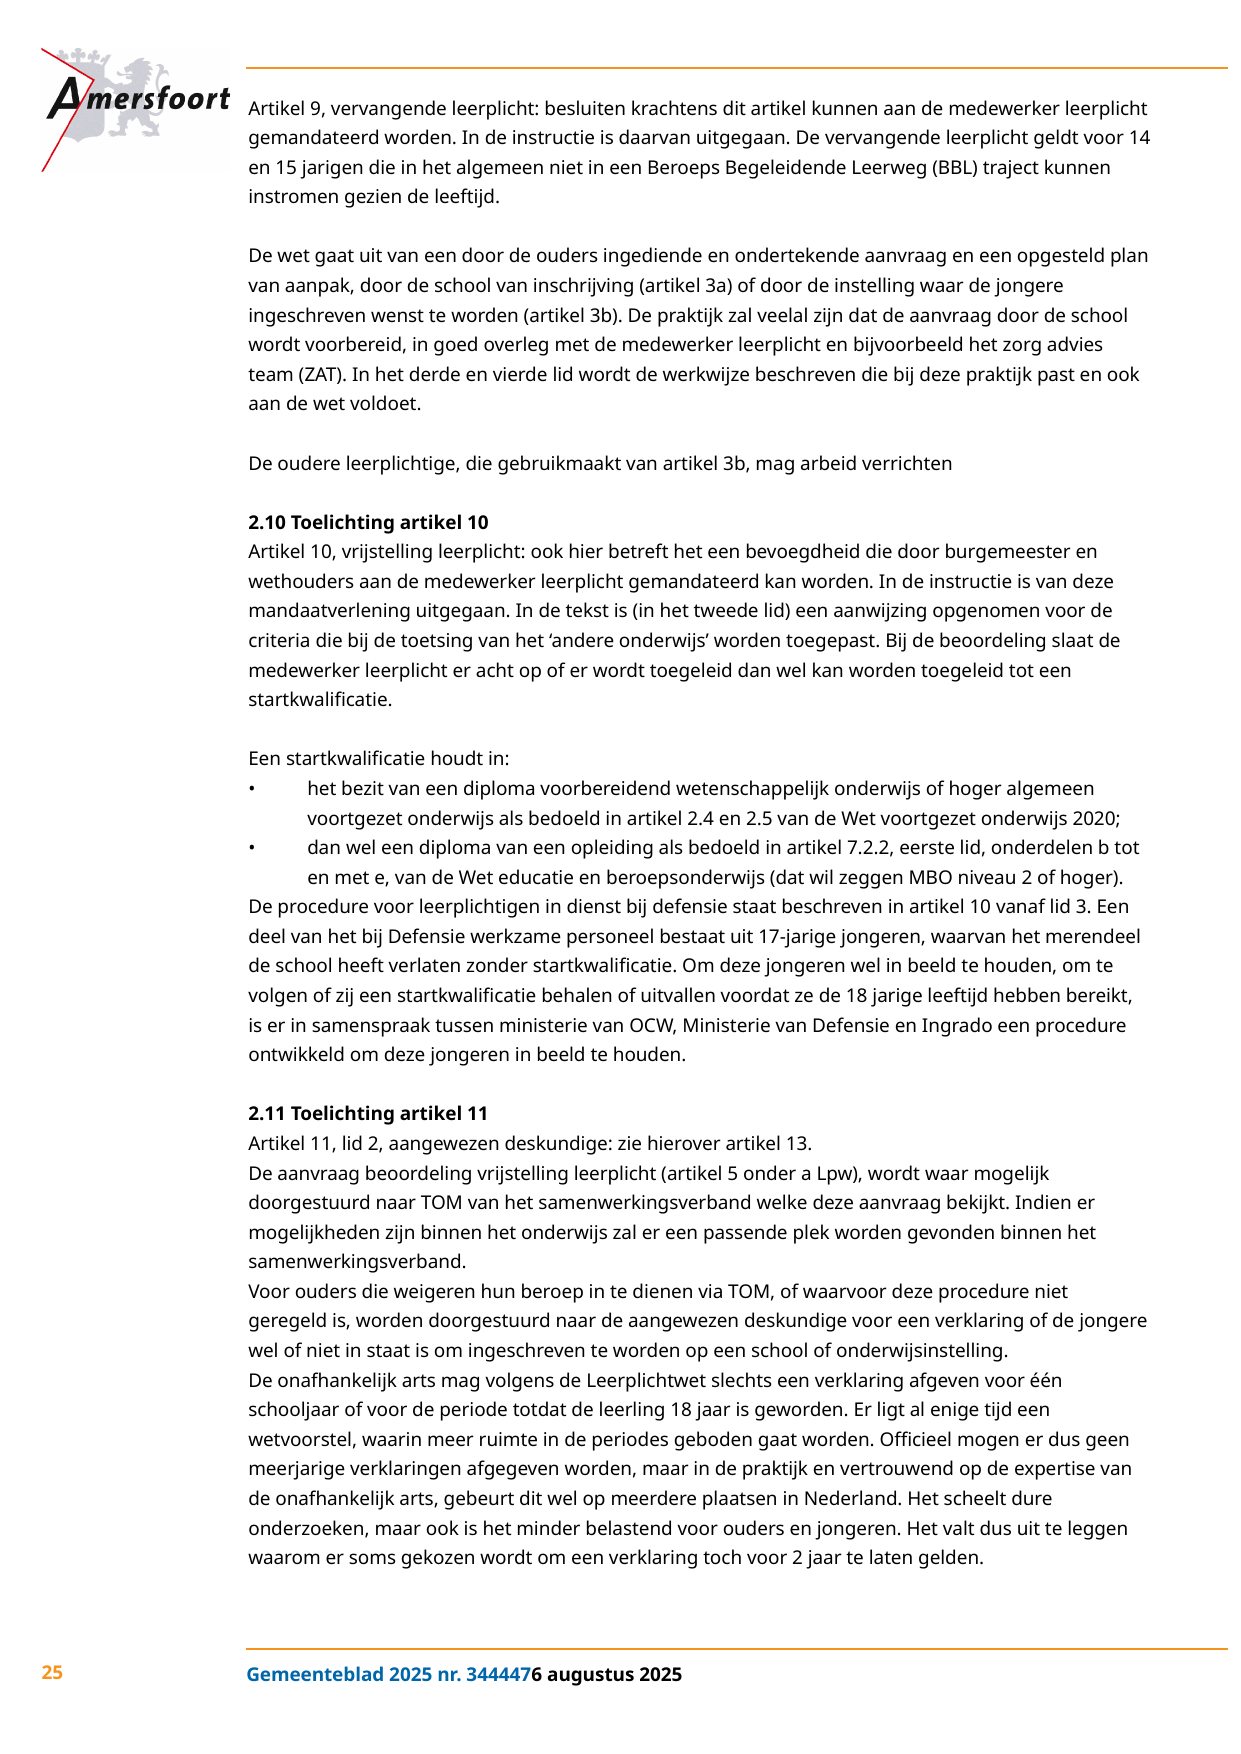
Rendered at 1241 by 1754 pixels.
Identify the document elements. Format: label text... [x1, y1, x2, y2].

text Voor ouders die weigeren hun beroep in te dienen via TOM, of waarvoor deze procedure niet geregeld is, worden doorgestuurd naar de aangewezen deskundige voor een verklaring of de jongere wel of niet in staat is om ingeschreven te worden op een school of onderwijsinstelling. [248, 1278, 1152, 1363]
text 2.10 Toelichting artikel 10 [248, 509, 1152, 535]
text De aanvraag beoordeling vrijstelling leerplicht (artikel 5 onder a Lpw), wordt waar mogelijk doorgestuurd naar TOM van het samenwerkingsverband welke deze aanvraag bekijkt. Indien er mogelijkheden zijn binnen het onderwijs zal er een passende plek worden gevonden binnen het samenwerkingsverband. [248, 1160, 1152, 1274]
text De oudere leerplichtige, die gebruikmaakt van artikel 3b, mag arbeid verrichten [248, 450, 1152, 476]
text 2.11 Toelichting artikel 11 [248, 1101, 1152, 1126]
text Artikel 10, vrijstelling leerplicht: ook hier betreft het een bevoegdheid die door burgemeester en wethouders aan de medewerker leerplicht gemandateerd kan worden. In de instructie is van deze mandaatverlening uitgegaan. In de tekst is (in het tweede lid) een aanwijzing opgenomen voor de criteria die bij de toetsing van het ‘andere onderwijs’ worden toegepast. Bij de beoordeling slaat de medewerker leerplicht er acht op of er wordt toegeleid dan wel kan worden toegeleid tot een startkwalificatie. [248, 538, 1152, 712]
text De wet gaat uit van een door de ouders ingediende en ondertekende aanvraag en een opgesteld plan van aanpak, door de school van inschrijving (artikel 3a) of door de instelling waar de jongere ingeschreven wenst te worden (artikel 3b). De praktijk zal veelal zijn dat de aanvraag door de school wordt voorbereid, in goed overleg met de medewerker leerplicht en bijvoorbeeld het zorg advies team (ZAT). In het derde en vierde lid wordt de werkwijze beschreven die bij deze praktijk past en ook aan de wet voldoet. [248, 243, 1152, 416]
text Artikel 11, lid 2, aangewezen deskundige: zie hierover artikel 13. [248, 1130, 1152, 1156]
list dan wel een diploma van een opleiding als bedoeld in artikel 7.2.2, eerste lid, onderdelen b tot en met e, van de Wet educatie en beroepsonderwijs (dat wil zeggen MBO niveau 2 of hoger). [248, 834, 1152, 890]
picture [41, 47, 231, 172]
text Een startkwalificatie houdt in: [248, 746, 1152, 771]
text Artikel 9, vervangende leerplicht: besluiten krachtens dit artikel kunnen aan de medewerker leerplicht gemandateerd worden. In de instructie is daarvan uitgegaan. De vervangende leerplicht geldt voor 14 en 15 jarigen die in het algemeen niet in een Beroeps Begeleidende Leerweg (BBL) traject kunnen instromen gezien de leeftijd. [248, 95, 1152, 209]
text De onafhankelijk arts mag volgens de Leerplichtwet slechts een verklaring afgeven voor één schooljaar of voor de periode totdat de leerling 18 jaar is geworden. Er ligt al enige tijd een wetvoorstel, waarin meer ruimte in de periodes geboden gaat worden. Officieel mogen er dus geen meerjarige verklaringen afgegeven worden, maar in de praktijk en vertrouwend op de expertise van de onafhankelijk arts, gebeurt dit wel op meerdere plaatsen in Nederland. Het scheelt dure onderzoeken, maar ook is het minder belastend voor ouders en jongeren. Het valt dus uit te leggen waarom er soms gekozen wordt om een verklaring toch voor 2 jaar te laten gelden. [248, 1367, 1152, 1570]
list het bezit van een diploma voorbereidend wetenschappelijk onderwijs of hoger algemeen voortgezet onderwijs als bedoeld in artikel 2.4 en 2.5 van de Wet voortgezet onderwijs 2020; [248, 775, 1152, 831]
text De procedure voor leerplichtigen in dienst bij defensie staat beschreven in artikel 10 vanaf lid 3. Een deel van het bij Defensie werkzame personeel bestaat uit 17-jarige jongeren, waarvan het merendeel de school heeft verlaten zonder startkwalificatie. Om deze jongeren wel in beeld te houden, om te volgen of zij een startkwalificatie behalen of uitvallen voordat ze de 18 jarige leeftijd hebben bereikt, is er in samenspraak tussen ministerie van OCW, Ministerie van Defensie en Ingrado een procedure ontwikkeld om deze jongeren in beeld te houden. [248, 893, 1152, 1067]
